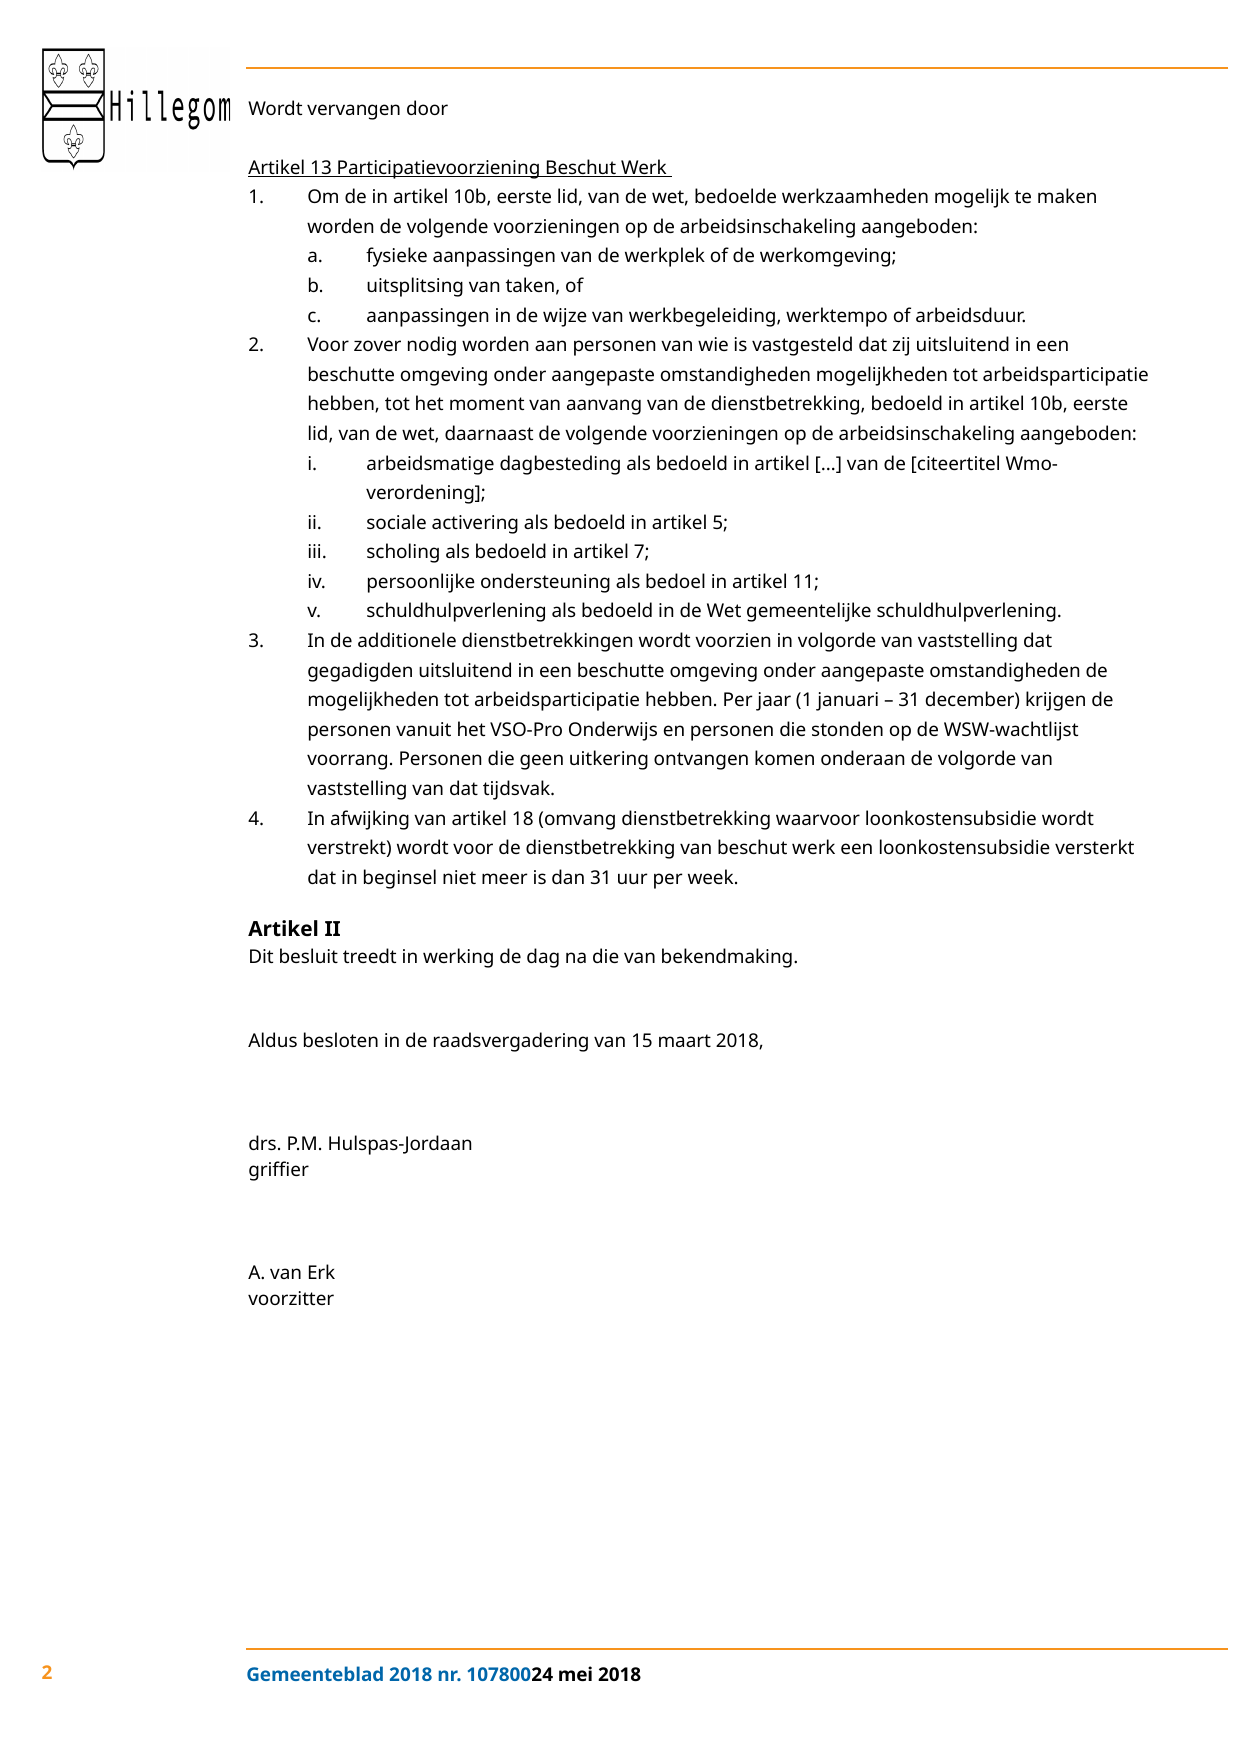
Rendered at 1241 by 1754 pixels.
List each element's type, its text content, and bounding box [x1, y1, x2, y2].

text Wordt vervangen door [248, 95, 1152, 121]
list Om de in artikel 10b, eerste lid, van de wet, bedoelde werkzaamheden mogelijk te maken worden de volgende voorzieningen op de arbeidsinschakeling aangeboden: [248, 183, 1152, 239]
text Dit besluit treedt in werking de dag na die van bekendmaking. [248, 943, 1152, 968]
text Artikel II [248, 914, 1152, 943]
list scholing als bedoeld in artikel 7; [307, 538, 1152, 564]
text drs. P.M. Hulspas-Jordaan [248, 1131, 1152, 1156]
list schuldhulpverlening als bedoeld in de Wet gemeentelijke schuldhulpverlening. [307, 598, 1152, 623]
text Aldus besloten in de raadsvergadering van 15 maart 2018, [248, 1028, 1152, 1053]
text griffier [248, 1156, 1152, 1182]
list fysieke aanpassingen van de werkplek of de werkomgeving; [307, 243, 1152, 268]
list aanpassingen in de wijze van werkbegeleiding, werktempo of arbeidsduur. [307, 302, 1152, 328]
text Artikel 13 Participatievoorziening Beschut Werk [248, 154, 1152, 180]
list persoonlijke ondersteuning als bedoel in artikel 11; [307, 568, 1152, 594]
list sociale activering als bedoeld in artikel 5; [307, 509, 1152, 535]
picture [41, 47, 231, 172]
list arbeidsmatige dagbesteding als bedoeld in artikel […] van de [citeertitel Wmo-verordening]; [307, 450, 1152, 505]
text voorzitter [248, 1285, 1152, 1311]
list In afwijking van artikel 18 (omvang dienstbetrekking waarvoor loonkostensubsidie wordt verstrekt) wordt voor de dienstbetrekking van beschut werk een loonkostensubsidie versterkt dat in beginsel niet meer is dan 31 uur per week. [248, 805, 1152, 890]
list Voor zover nodig worden aan personen van wie is vastgesteld dat zij uitsluitend in een beschutte omgeving onder aangepaste omstandigheden mogelijkheden tot arbeidsparticipatie hebben, tot het moment van aanvang van de dienstbetrekking, bedoeld in artikel 10b, eerste lid, van de wet, daarnaast de volgende voorzieningen op de arbeidsinschakeling aangeboden: [248, 331, 1152, 446]
list uitsplitsing van taken, of [307, 272, 1152, 298]
list In de additionele dienstbetrekkingen wordt voorzien in volgorde van vaststelling dat gegadigden uitsluitend in een beschutte omgeving onder aangepaste omstandigheden de mogelijkheden tot arbeidsparticipatie hebben. Per jaar (1 januari – 31 december) krijgen de personen vanuit het VSO-Pro Onderwijs en personen die stonden op de WSW-wachtlijst voorrang. Personen die geen uitkering ontvangen komen onderaan de volgorde van vaststelling van dat tijdsvak. [248, 627, 1152, 801]
text A. van Erk [248, 1259, 1152, 1285]
